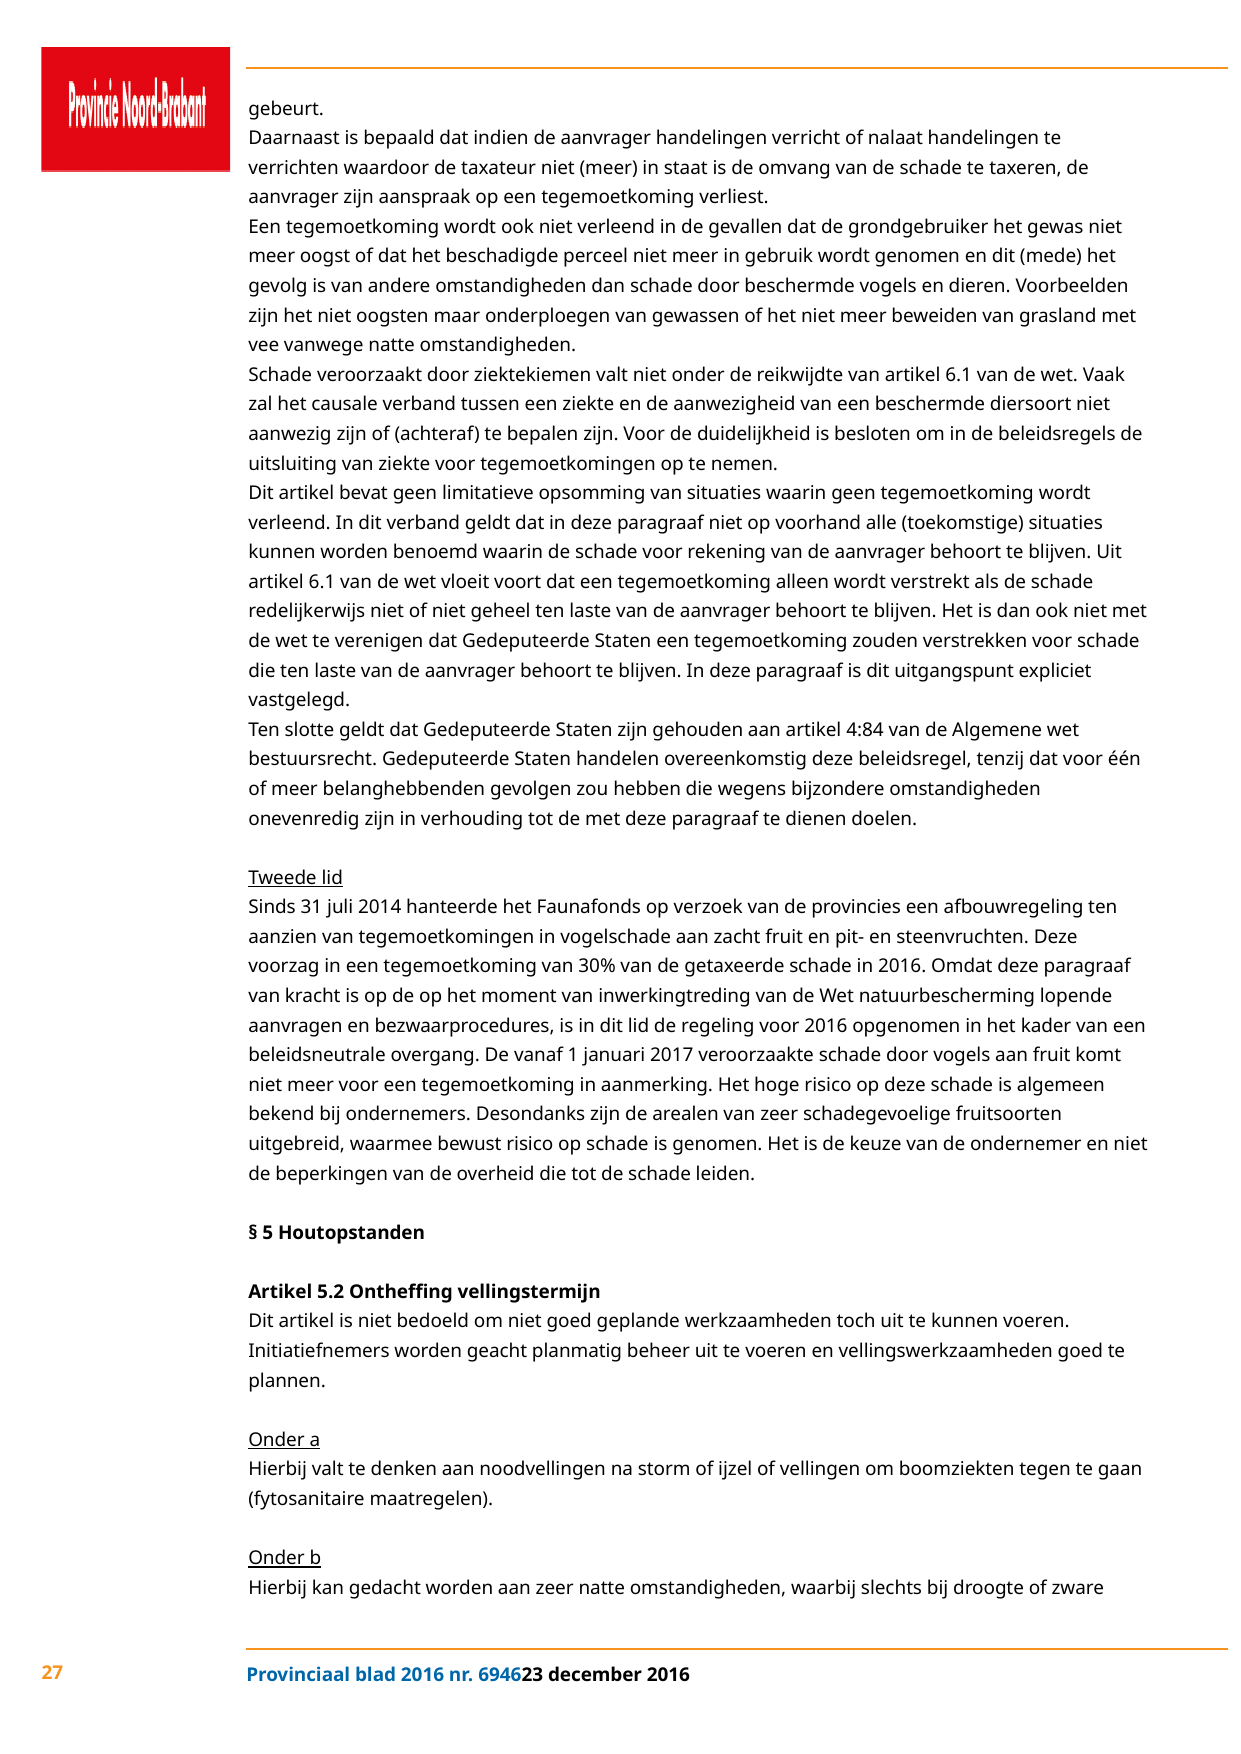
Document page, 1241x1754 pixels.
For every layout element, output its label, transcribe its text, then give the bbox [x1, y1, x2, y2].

text Hierbij kan gedacht worden aan zeer natte omstandigheden, waarbij slechts bij droogte of zware [248, 1574, 1152, 1600]
text gebeurt. [248, 95, 1152, 121]
text Sinds 31 juli 2014 hanteerde het Faunafonds op verzoek van de provincies een afbouwregeling ten aanzien van tegemoetkomingen in vogelschade aan zacht fruit en pit- en steenvruchten. Deze voorzag in een tegemoetkoming van 30% van de getaxeerde schade in 2016. Omdat deze paragraaf van kracht is op de op het moment van inwerkingtreding van de Wet natuurbescherming lopende aanvragen en bezwaarprocedures, is in dit lid de regeling voor 2016 opgenomen in het kader van een beleidsneutrale overgang. De vanaf 1 januari 2017 veroorzaakte schade door vogels aan fruit komt niet meer voor een tegemoetkoming in aanmerking. Het hoge risico op deze schade is algemeen bekend bij ondernemers. Desondanks zijn de arealen van zeer schadegevoelige fruitsoorten uitgebreid, waarmee bewust risico op schade is genomen. Het is de keuze van de ondernemer en niet de beperkingen van de overheid die tot de schade leiden. [248, 893, 1152, 1186]
text Schade veroorzaakt door ziektekiemen valt niet onder de reikwijdte van artikel 6.1 van de wet. Vaak zal het causale verband tussen een ziekte en de aanwezigheid van een beschermde diersoort niet aanwezig zijn of (achteraf) te bepalen zijn. Voor de duidelijkheid is besloten om in de beleidsregels de uitsluiting van ziekte voor tegemoetkomingen op te nemen. [248, 361, 1152, 476]
text Artikel 5.2 Ontheffing vellingstermijn [248, 1278, 1152, 1304]
text Een tegemoetkoming wordt ook niet verleend in de gevallen dat de grondgebruiker het gewas niet meer oogst of dat het beschadigde perceel niet meer in gebruik wordt genomen en dit (mede) het gevolg is van andere omstandigheden dan schade door beschermde vogels en dieren. Voorbeelden zijn het niet oogsten maar onderploegen van gewassen of het niet meer beweiden van grasland met vee vanwege natte omstandigheden. [248, 213, 1152, 357]
text Dit artikel is niet bedoeld om niet goed geplande werkzaamheden toch uit te kunnen voeren. Initiatiefnemers worden geacht planmatig beheer uit te voeren en vellingswerkzaamheden goed te plannen. [248, 1308, 1152, 1393]
picture [41, 47, 231, 172]
text Onder b [248, 1544, 1152, 1570]
text § 5 Houtopstanden [248, 1219, 1152, 1245]
text Daarnaast is bepaald dat indien de aanvrager handelingen verricht of nalaat handelingen te verrichten waardoor de taxateur niet (meer) in staat is de omvang van de schade te taxeren, de aanvrager zijn aanspraak op een tegemoetkoming verliest. [248, 124, 1152, 209]
text Onder a [248, 1426, 1152, 1452]
text Ten slotte geldt dat Gedeputeerde Staten zijn gehouden aan artikel 4:84 van de Algemene wet bestuursrecht. Gedeputeerde Staten handelen overeenkomstig deze beleidsregel, tenzij dat voor één of meer belanghebbenden gevolgen zou hebben die wegens bijzondere omstandigheden onevenredig zijn in verhouding tot de met deze paragraaf te dienen doelen. [248, 716, 1152, 831]
text Tweede lid [248, 864, 1152, 890]
text Hierbij valt te denken aan noodvellingen na storm of ijzel of vellingen om boomziekten tegen te gaan (fytosanitaire maatregelen). [248, 1456, 1152, 1511]
text Dit artikel bevat geen limitatieve opsomming van situaties waarin geen tegemoetkoming wordt verleend. In dit verband geldt dat in deze paragraaf niet op voorhand alle (toekomstige) situaties kunnen worden benoemd waarin de schade voor rekening van de aanvrager behoort te blijven. Uit artikel 6.1 van de wet vloeit voort dat een tegemoetkoming alleen wordt verstrekt als de schade redelijkerwijs niet of niet geheel ten laste van de aanvrager behoort te blijven. Het is dan ook niet met de wet te verenigen dat Gedeputeerde Staten een tegemoetkoming zouden verstrekken voor schade die ten laste van de aanvrager behoort te blijven. In deze paragraaf is dit uitgangspunt expliciet vastgelegd. [248, 479, 1152, 712]
